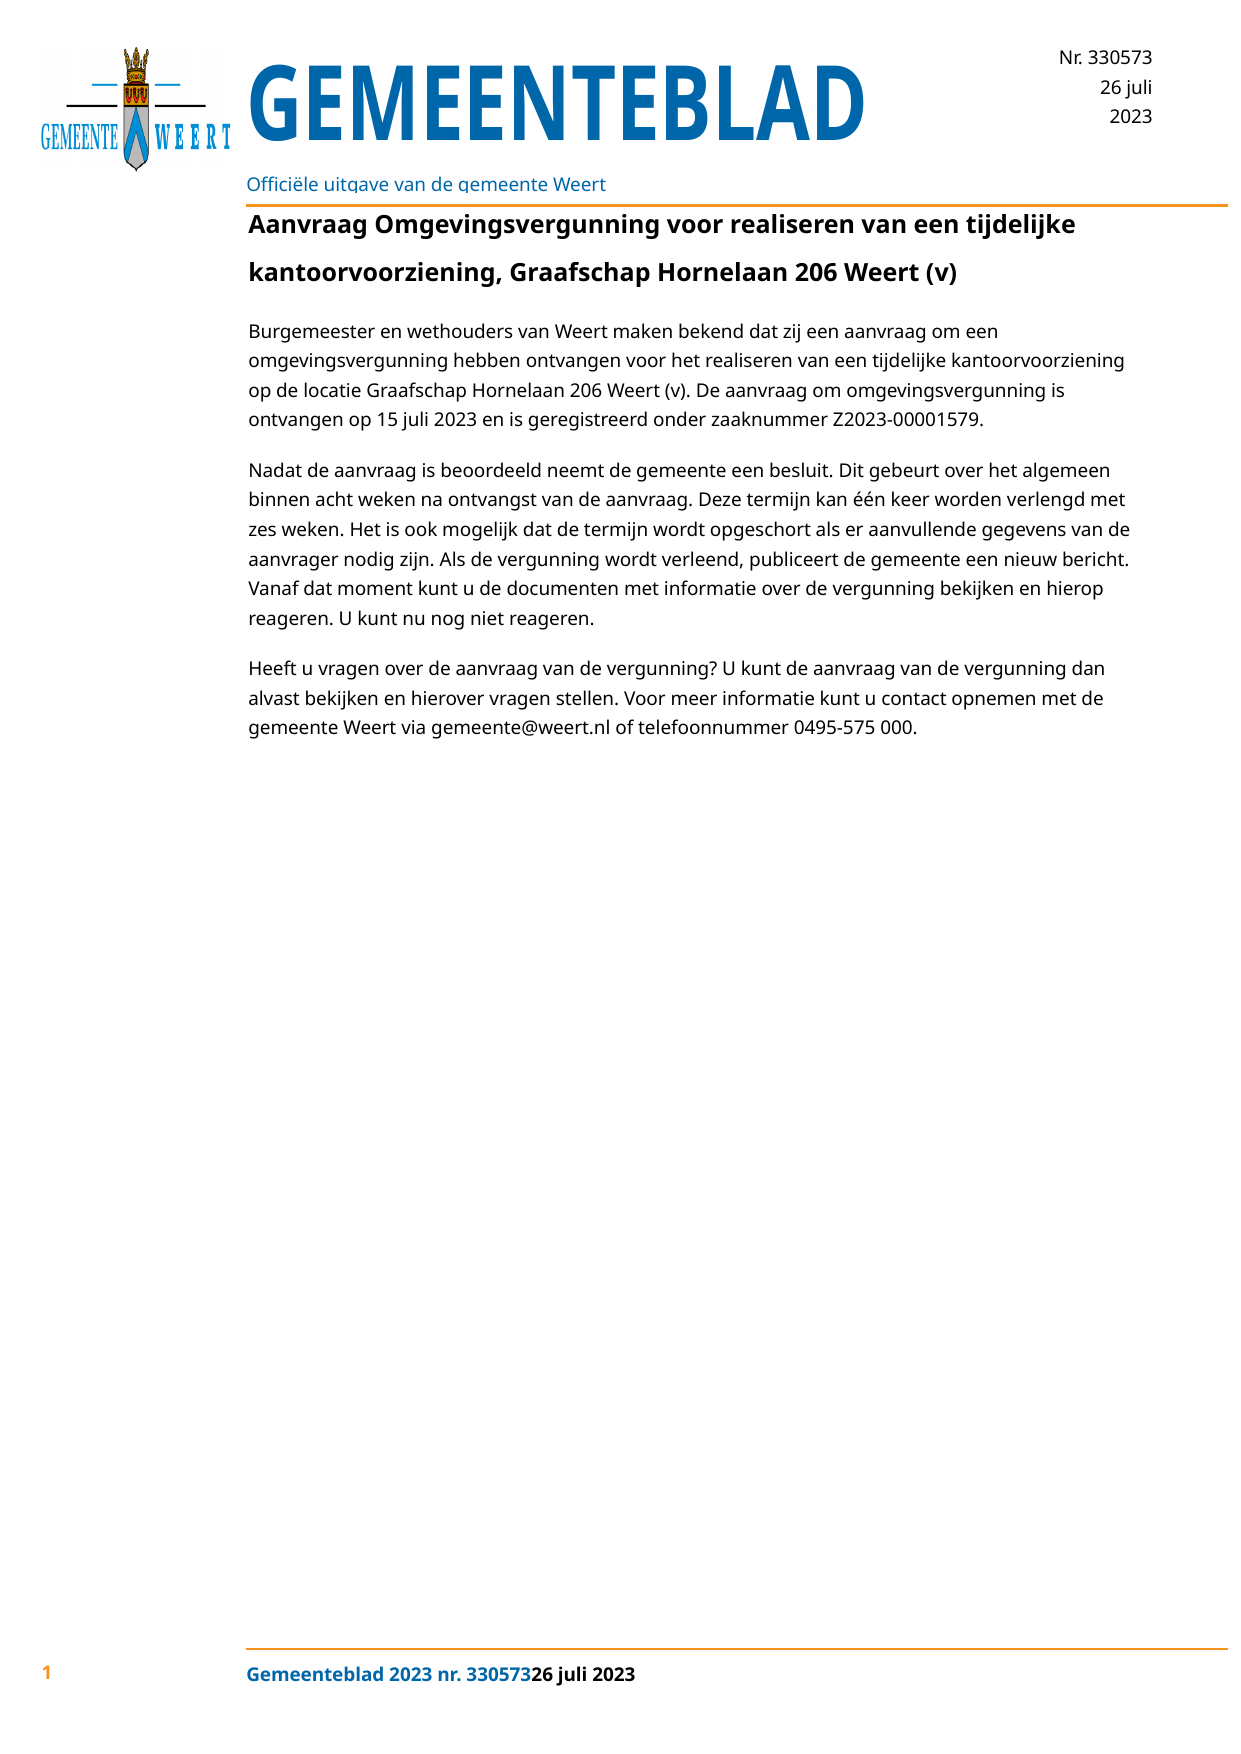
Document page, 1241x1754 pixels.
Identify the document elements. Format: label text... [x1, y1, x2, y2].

text Heeft u vragen over de aanvraag van de vergunning? U kunt de aanvraag van de vergunning dan alvast bekijken en hierover vragen stellen. Voor meer informatie kunt u contact opnemen met de gemeente Weert via gemeente@weert.nl of telefoonnummer 0495-575 000. [248, 655, 1152, 740]
picture [41, 47, 231, 172]
text Nadat de aanvraag is beoordeeld neemt de gemeente een besluit. Dit gebeurt over het algemeen binnen acht weken na ontvangst van de aanvraag. Deze termijn kan één keer worden verlengd met zes weken. Het is ook mogelijk dat de termijn wordt opgeschort als er aanvullende gegevens van de aanvrager nodig zijn. Als de vergunning wordt verleend, publiceert de gemeente een nieuw bericht. Vanaf dat moment kunt u de documenten met informatie over de vergunning bekijken en hierop reageren. U kunt nu nog niet reageren. [248, 457, 1152, 631]
text Burgemeester en wethouders van Weert maken bekend dat zij een aanvraag om een omgevingsvergunning hebben ontvangen voor het realiseren van een tijdelijke kantoorvoorziening op de locatie Graafschap Hornelaan 206 Weert (v). De aanvraag om omgevingsvergunning is ontvangen op 15 juli 2023 en is geregistreerd onder zaaknummer Z2023-00001579. [248, 318, 1152, 432]
text Aanvraag Omgevingsvergunning voor realiseren van een tijdelijke kantoorvoorziening, Graafschap Hornelaan 206 Weert (v) [248, 207, 1152, 288]
